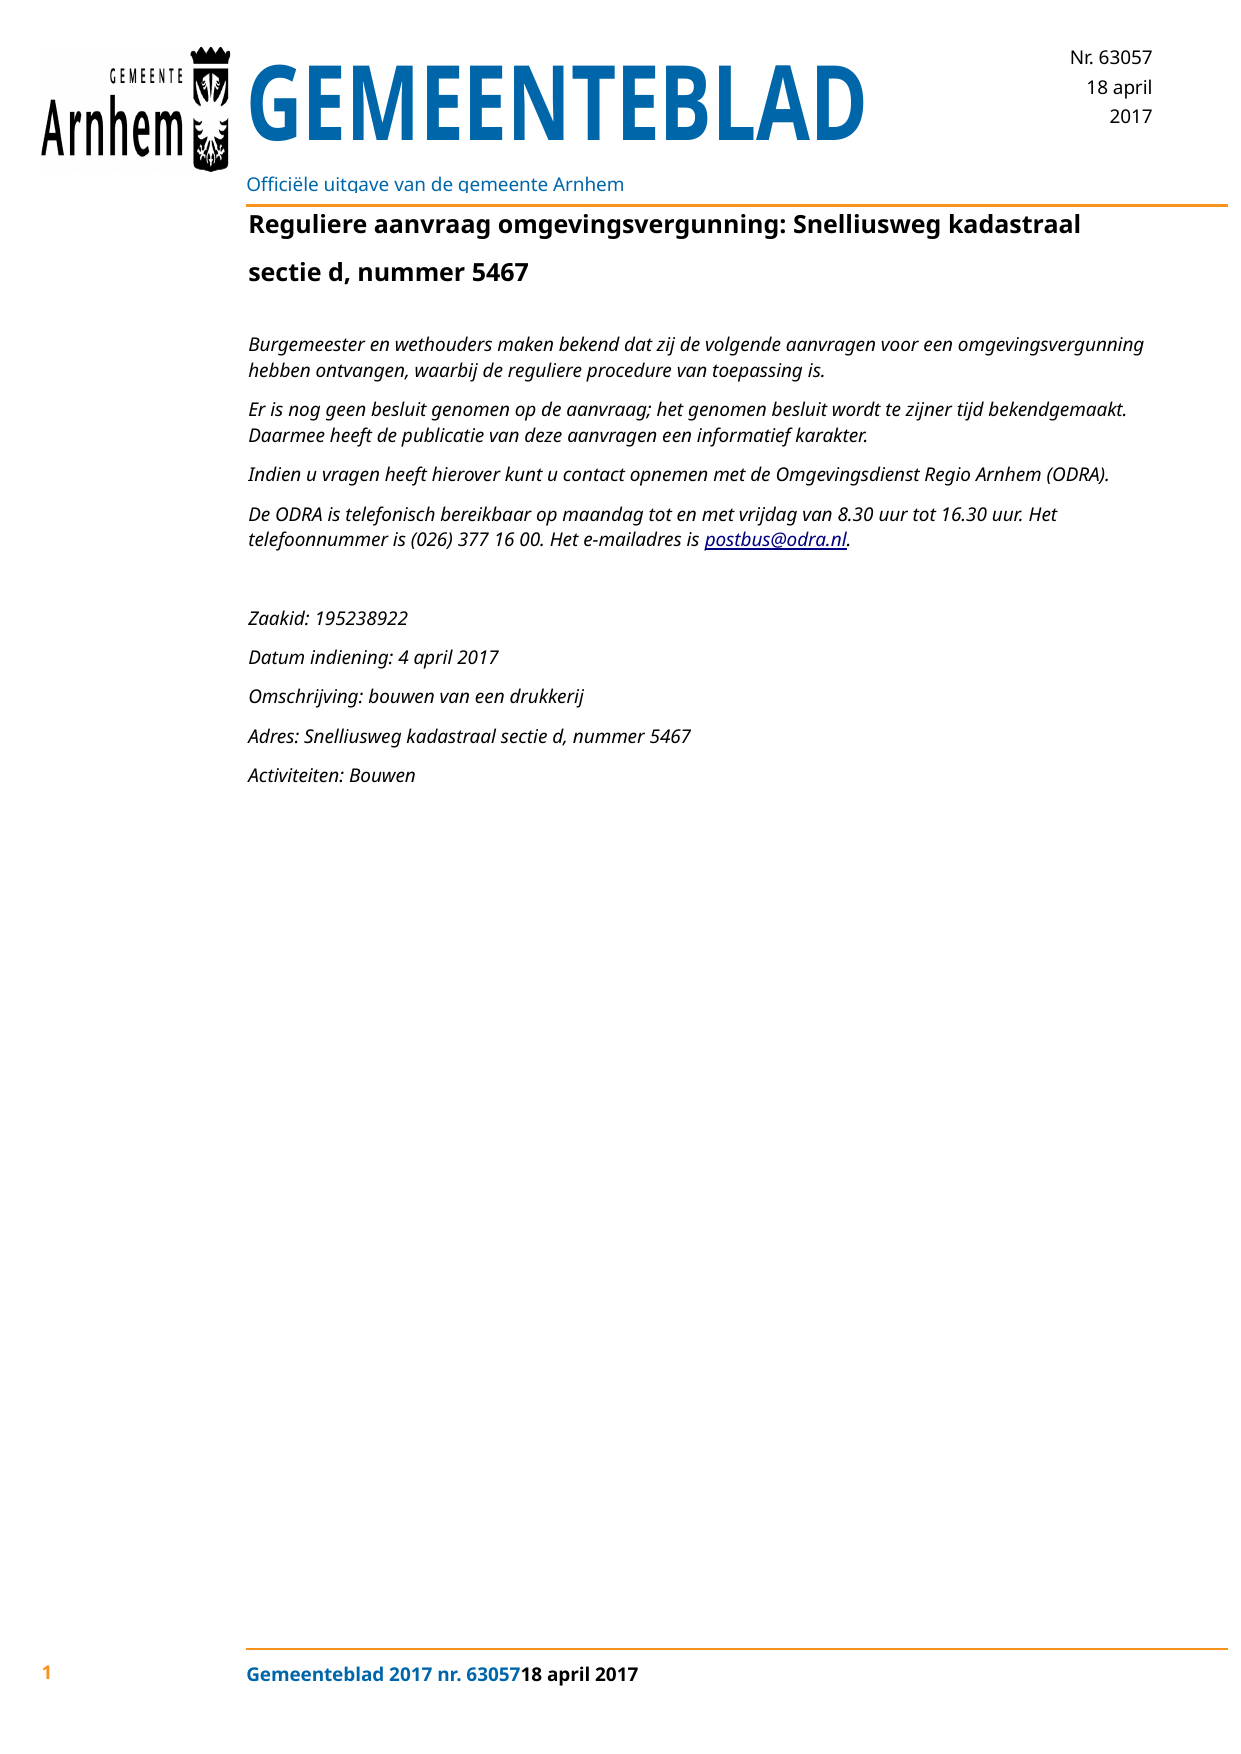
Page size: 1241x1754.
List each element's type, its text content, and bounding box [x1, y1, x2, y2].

text Zaakid: 195238922 [248, 605, 1152, 631]
text Activiteiten: Bouwen [248, 762, 1152, 788]
text Omschrijving: bouwen van een drukkerij [248, 683, 1152, 709]
picture [41, 47, 231, 172]
text Reguliere aanvraag omgevingsvergunning: Snelliusweg kadastraal sectie d, nummer 5467 [248, 207, 1152, 288]
text Er is nog geen besluit genomen op de aanvraag; het genomen besluit wordt te zijner tijd bekendgemaakt. Daarmee heeft de publicatie van deze aanvragen een informatief karakter. [248, 396, 1152, 448]
text Datum indiening: 4 april 2017 [248, 644, 1152, 670]
text De ODRA is telefonisch bereikbaar op maandag tot en met vrijdag van 8.30 uur tot 16.30 uur. Het telefoonnummer is (026) 377 16 00. Het e-mailadres is postbus@odra.nl. [248, 501, 1152, 552]
text Adres: Snelliusweg kadastraal sectie d, nummer 5467 [248, 723, 1152, 748]
text Indien u vragen heeft hierover kunt u contact opnemen met de Omgevingsdienst Regio Arnhem (ODRA). [248, 461, 1152, 487]
text Burgemeester en wethouders maken bekend dat zij de volgende aanvragen voor een omgevingsvergunning hebben ontvangen, waarbij de reguliere procedure van toepassing is. [248, 331, 1152, 383]
